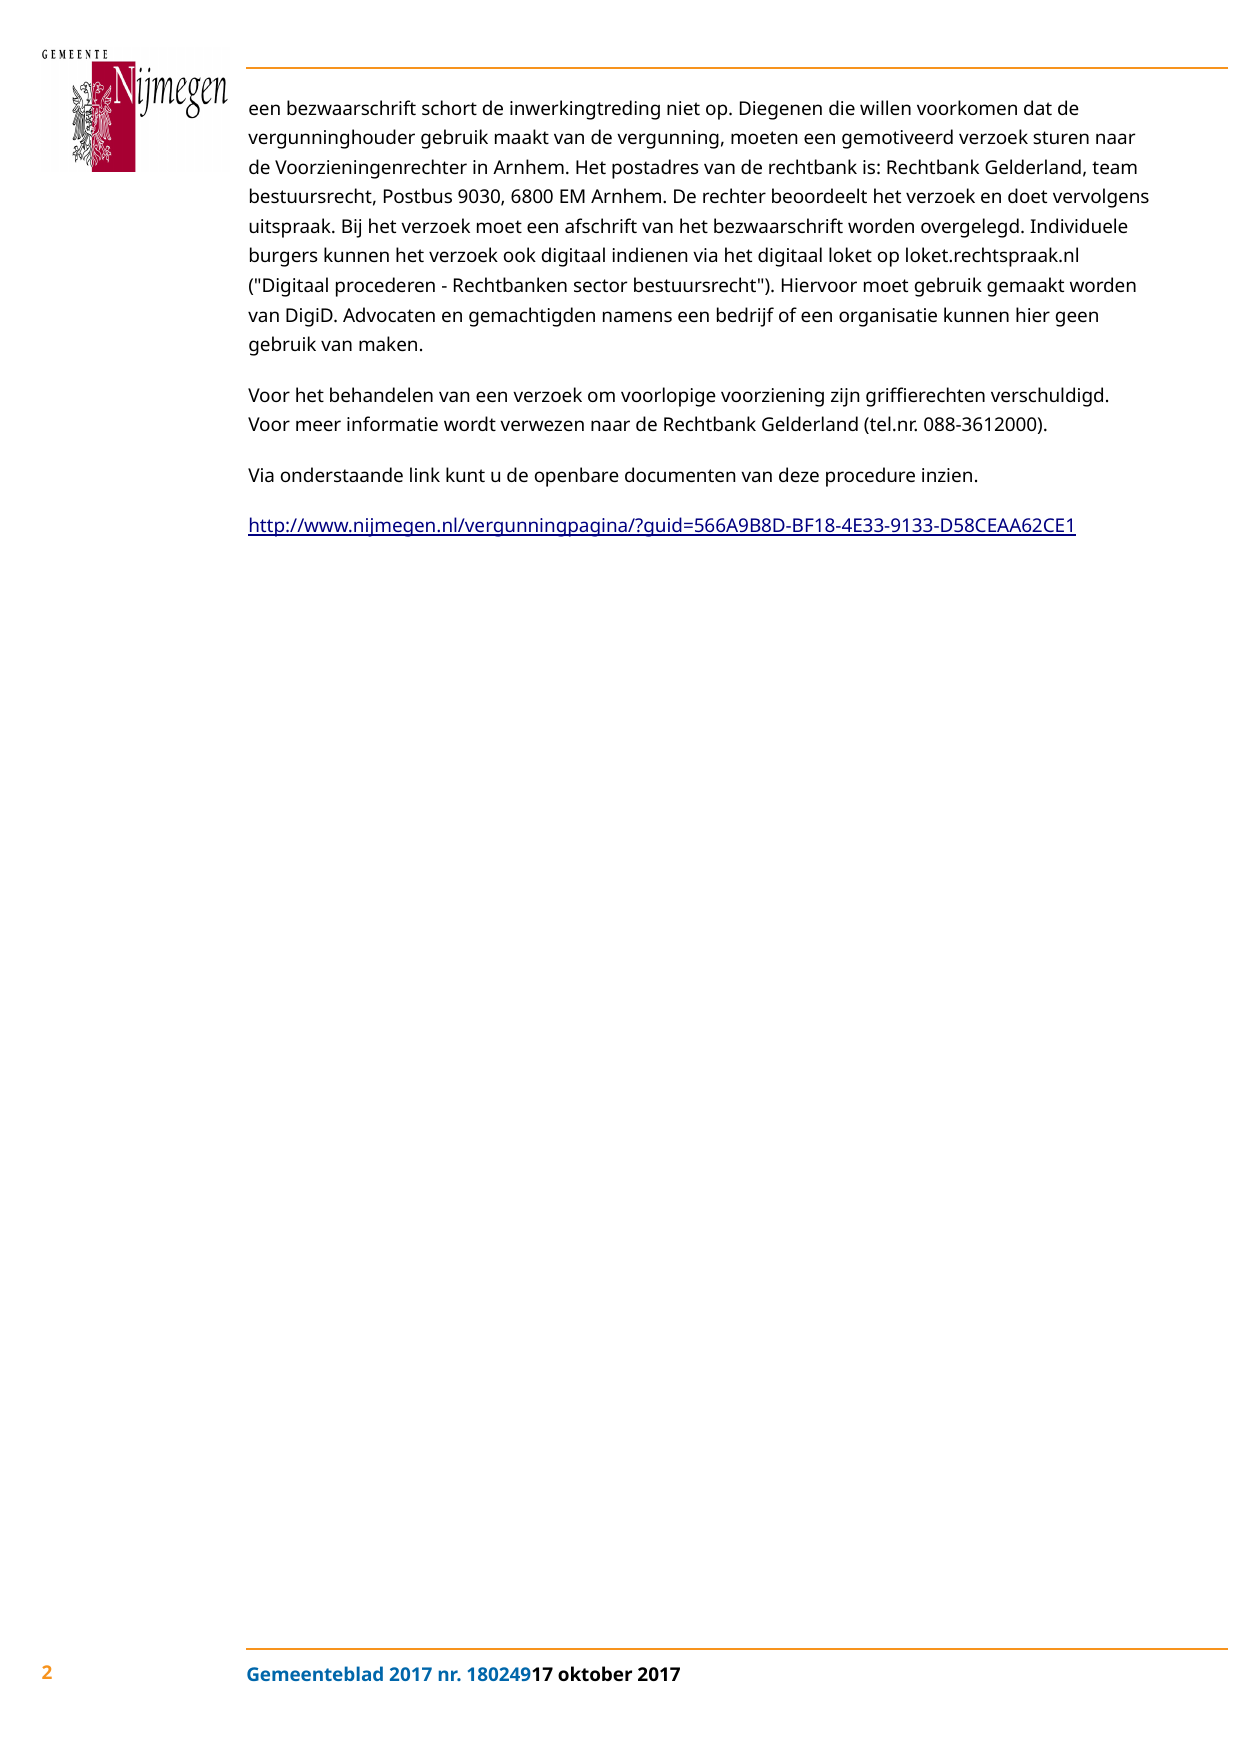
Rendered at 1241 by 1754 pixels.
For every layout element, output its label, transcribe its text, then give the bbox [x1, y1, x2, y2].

picture [41, 47, 231, 172]
text http://www.nijmegen.nl/vergunningpagina/?guid=566A9B8D-BF18-4E33-9133-D58CEAA62CE1 [248, 512, 1152, 538]
text Voor het behandelen van een verzoek om voorlopige voorziening zijn griffierechten verschuldigd. Voor meer informatie wordt verwezen naar de Rechtbank Gelderland (tel.nr. 088-3612000). [248, 382, 1152, 437]
text Via onderstaande link kunt u de openbare documenten van deze procedure inzien. [248, 462, 1152, 488]
text een bezwaarschrift schort de inwerkingtreding niet op. Diegenen die willen voorkomen dat de vergunninghouder gebruik maakt van de vergunning, moeten een gemotiveerd verzoek sturen naar de Voorzieningenrechter in Arnhem. Het postadres van de rechtbank is: Rechtbank Gelderland, team bestuursrecht, Postbus 9030, 6800 EM Arnhem. De rechter beoordeelt het verzoek en doet vervolgens uitspraak. Bij het verzoek moet een afschrift van het bezwaarschrift worden overgelegd. Individuele burgers kunnen het verzoek ook digitaal indienen via het digitaal loket op loket.rechtspraak.nl ("Digitaal procederen - Rechtbanken sector bestuursrecht"). Hiervoor moet gebruik gemaakt worden van DigiD. Advocaten en gemachtigden namens een bedrijf of een organisatie kunnen hier geen gebruik van maken. [248, 95, 1152, 357]
